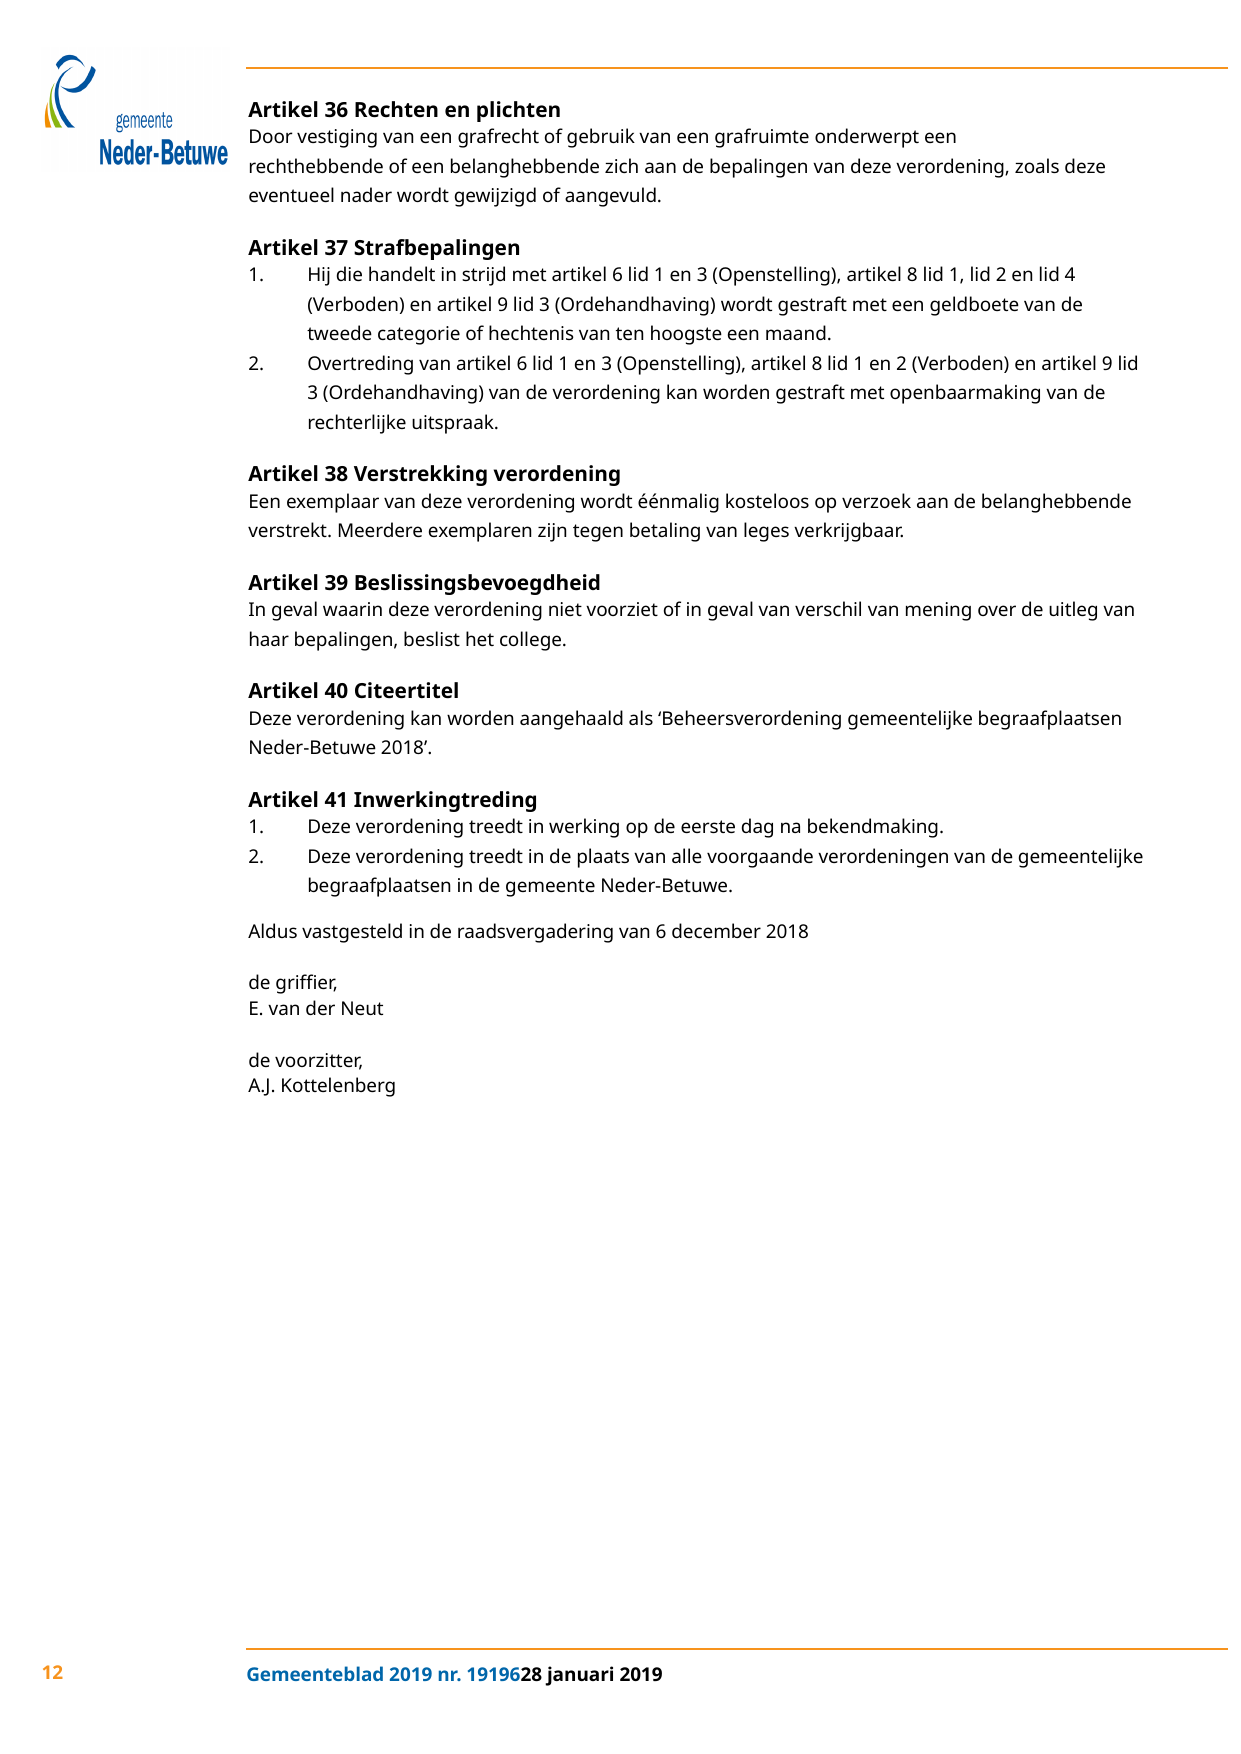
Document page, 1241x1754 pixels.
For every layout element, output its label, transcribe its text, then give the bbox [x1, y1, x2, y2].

text Artikel 38 Verstrekking verordening [248, 459, 1152, 488]
text Deze verordening kan worden aangehaald als ‘Beheersverordening gemeentelijke begraafplaatsen Neder-Betuwe 2018’. [248, 705, 1152, 760]
text Artikel 40 Citeertitel [248, 676, 1152, 705]
text Artikel 41 Inwerkingtreding [248, 785, 1152, 813]
text Artikel 37 Strafbepalingen [248, 233, 1152, 261]
text Aldus vastgesteld in de raadsvergadering van 6 december 2018 [248, 918, 1152, 944]
text Door vestiging van een grafrecht of gebruik van een grafruimte onderwerpt een [248, 123, 1152, 149]
text rechthebbende of een belanghebbende zich aan de bepalingen van deze verordening, zoals deze eventueel nader wordt gewijzigd of aangevuld. [248, 153, 1152, 208]
text Artikel 36 Rechten en plichten [248, 95, 1152, 123]
text de griffier, [248, 969, 1152, 995]
list Deze verordening treedt in werking op de eerste dag na bekendmaking. [248, 813, 1152, 839]
list Hij die handelt in strijd met artikel 6 lid 1 en 3 (Openstelling), artikel 8 lid 1, lid 2 en lid 4 (Verboden) en artikel 9 lid 3 (Ordehandhaving) wordt gestraft met een geldboete van de tweede categorie of hechtenis van ten hoogste een maand. [248, 261, 1152, 346]
text Een exemplaar van deze verordening wordt éénmalig kosteloos op verzoek aan de belanghebbende verstrekt. Meerdere exemplaren zijn tegen betaling van leges verkrijgbaar. [248, 488, 1152, 543]
text Artikel 39 Beslissingsbevoegdheid [248, 568, 1152, 596]
list Deze verordening treedt in de plaats van alle voorgaande verordeningen van de gemeentelijke begraafplaatsen in de gemeente Neder-Betuwe. [248, 843, 1152, 898]
text de voorzitter, [248, 1047, 1152, 1072]
list Overtreding van artikel 6 lid 1 en 3 (Openstelling), artikel 8 lid 1 en 2 (Verboden) en artikel 9 lid 3 (Ordehandhaving) van de verordening kan worden gestraft met openbaarmaking van de rechterlijke uitspraak. [248, 350, 1152, 435]
text E. van der Neut [248, 995, 1152, 1021]
text In geval waarin deze verordening niet voorziet of in geval van verschil van mening over de uitleg van haar bepalingen, beslist het college. [248, 596, 1152, 652]
picture [41, 47, 231, 172]
text A.J. Kottelenberg [248, 1072, 1152, 1098]
